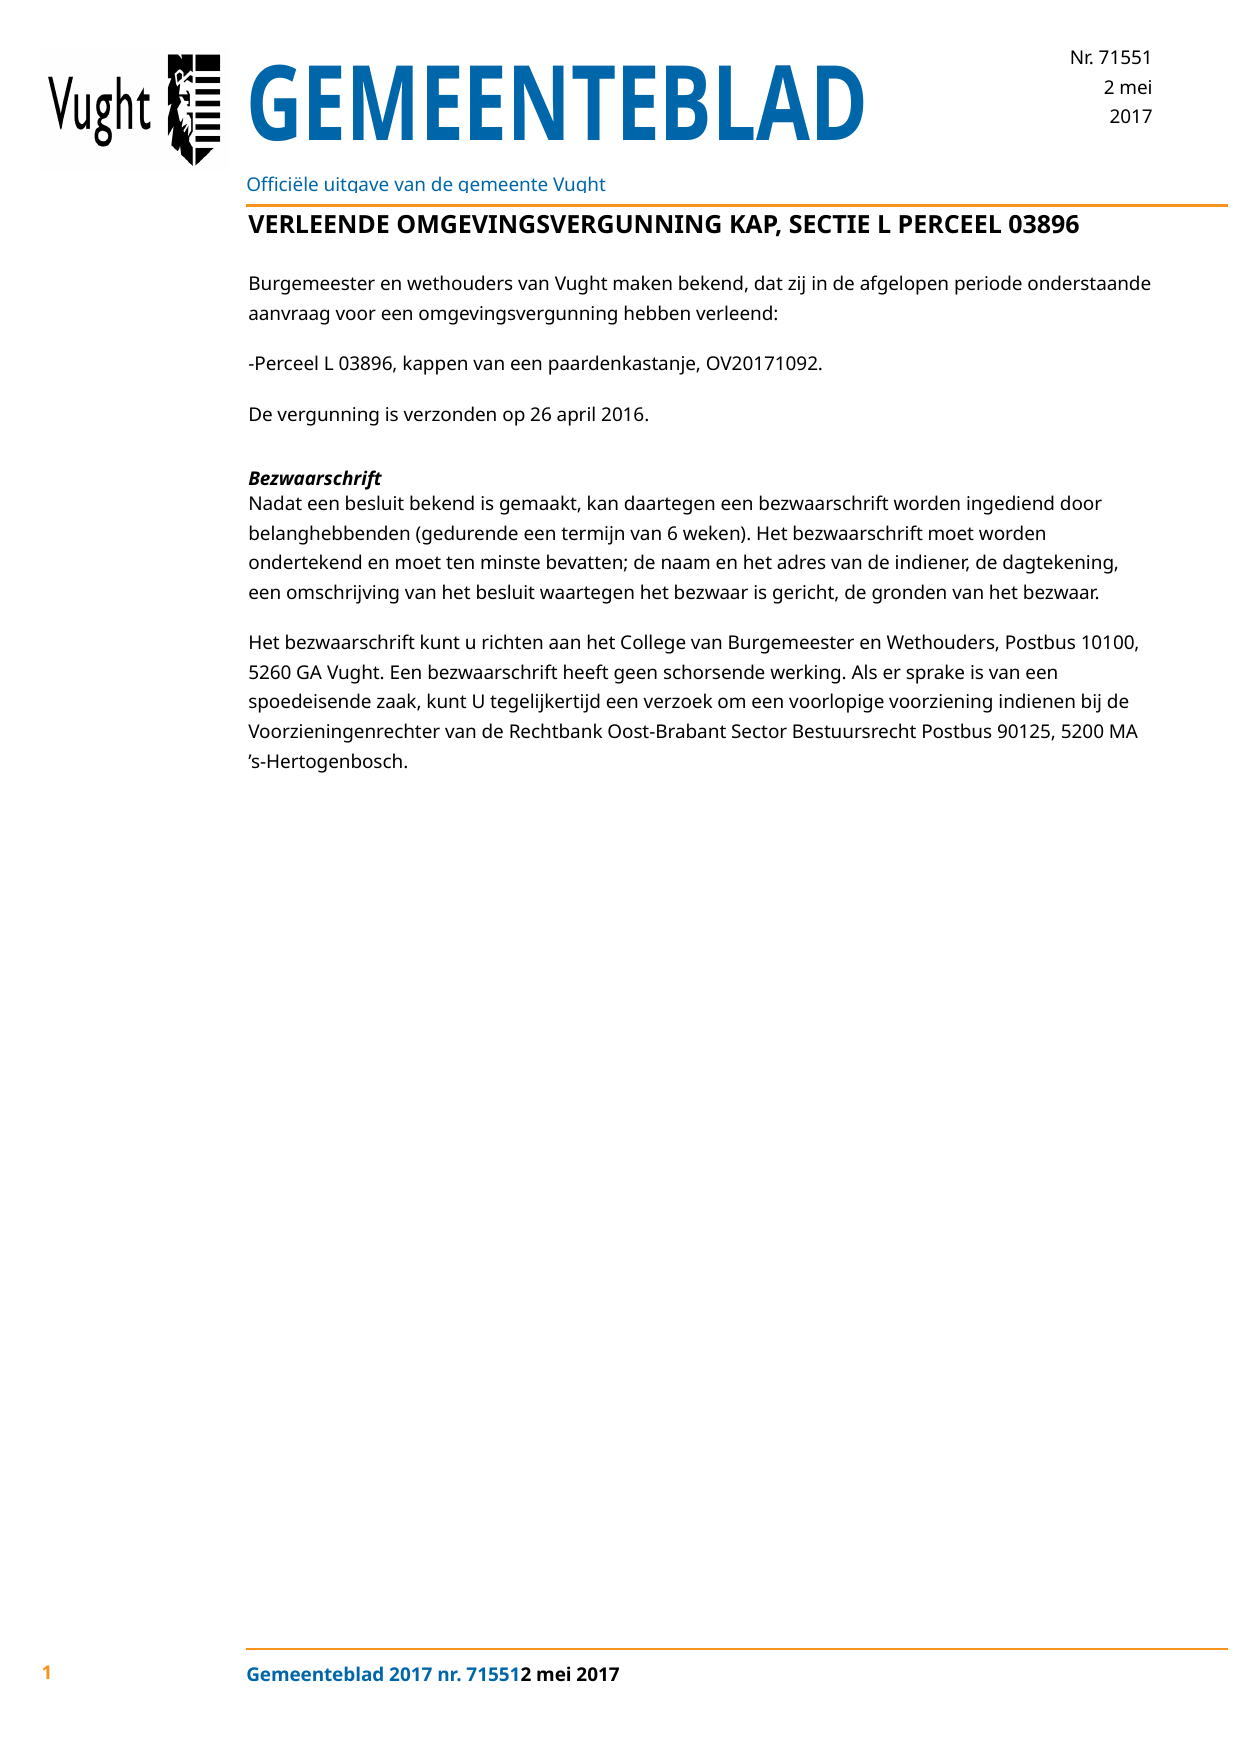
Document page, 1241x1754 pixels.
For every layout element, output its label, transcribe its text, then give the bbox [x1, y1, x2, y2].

text Nadat een besluit bekend is gemaakt, kan daartegen een bezwaarschrift worden ingediend door belanghebbenden (gedurende een termijn van 6 weken). Het bezwaarschrift moet worden ondertekend en moet ten minste bevatten; de naam en het adres van de indiener, de dagtekening, een omschrijving van het besluit waartegen het bezwaar is gericht, de gronden van het bezwaar. [248, 490, 1152, 605]
text Bezwaarschrift [248, 465, 1152, 490]
text Het bezwaarschrift kunt u richten aan het College van Burgemeester en Wethouders, Postbus 10100, 5260 GA Vught. Een bezwaarschrift heeft geen schorsende werking. Als er sprake is van een spoedeisende zaak, kunt U tegelijkertijd een verzoek om een voorlopige voorziening indienen bij de Voorzieningenrechter van de Rechtbank Oost-Brabant Sector Bestuursrecht Postbus 90125, 5200 MA ’s-Hertogenbosch. [248, 629, 1152, 774]
text De vergunning is verzonden op 26 april 2016. [248, 401, 1152, 426]
text Burgemeester en wethouders van Vught maken bekend, dat zij in de afgelopen periode onderstaande aanvraag voor een omgevingsvergunning hebben verleend: [248, 270, 1152, 326]
text -Perceel L 03896, kappen van een paardenkastanje, OV20171092. [248, 350, 1152, 376]
picture [41, 47, 231, 172]
text VERLEENDE OMGEVINGSVERGUNNING KAP, SECTIE L PERCEEL 03896 [248, 207, 1152, 241]
